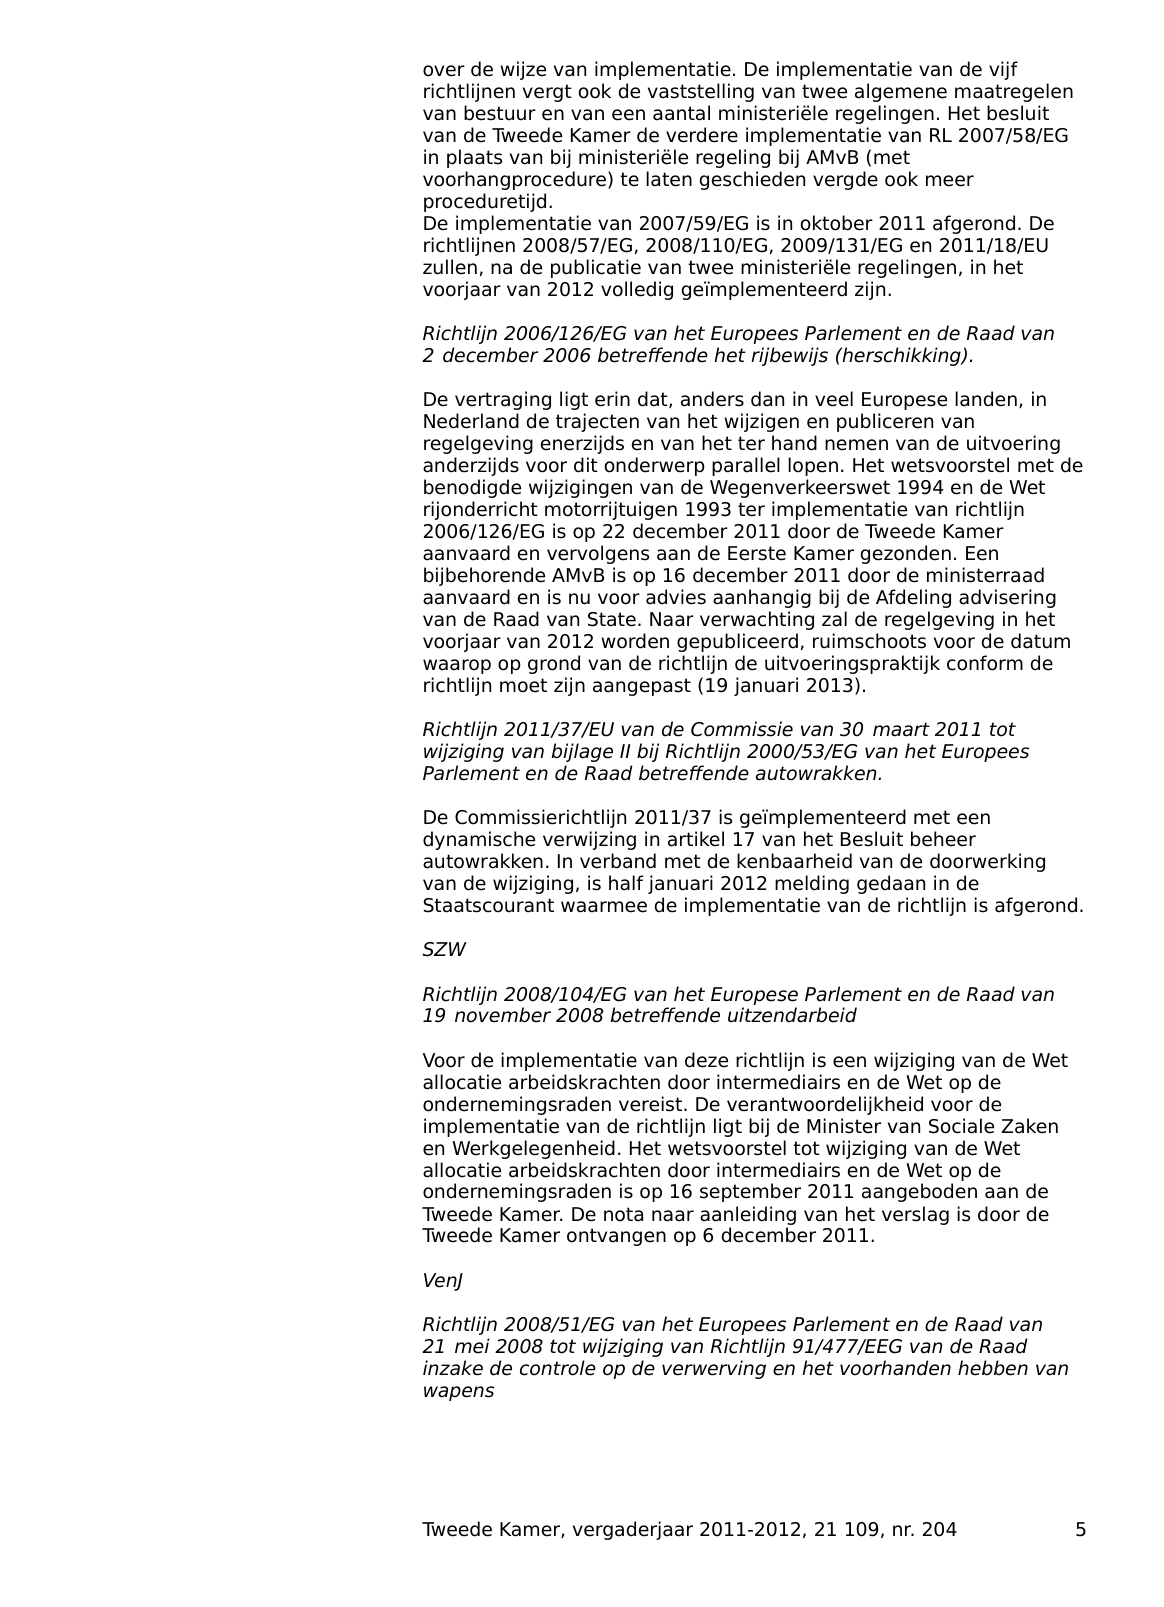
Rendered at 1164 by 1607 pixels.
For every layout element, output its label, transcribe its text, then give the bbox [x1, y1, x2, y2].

text over de wijze van implementatie. De implementatie van de vijf richtlijnen vergt ook de vaststelling van twee algemene maatregelen van bestuur en van een aantal ministeriële regelingen. Het besluit van de Tweede Kamer de verdere implementatie van RL 2007/58/EG in plaats van bij ministeriële regeling bij AMvB (met voorhangprocedure) te laten geschieden vergde ook meer proceduretijd. [422, 59, 1087, 213]
text De Commissierichtlijn 2011/37 is geïmplementeerd met een dynamische verwijzing in artikel 17 van het Besluit beheer autowrakken. In verband met de kenbaarheid van de doorwerking van de wijziging, is half januari 2012 melding gedaan in de Staatscourant waarmee de implementatie van de richtlijn is afgerond. [422, 807, 1087, 917]
text Richtlijn 2008/104/EG van het Europese Parlement en de Raad van 19 november 2008 betreffende uitzendarbeid [422, 983, 1087, 1027]
text Richtlijn 2006/126/EG van het Europees Parlement en de Raad van 2 december 2006 betreffende het rijbewijs (herschikking). [422, 323, 1087, 367]
text De implementatie van 2007/59/EG is in oktober 2011 afgerond. De richtlijnen 2008/57/EG, 2008/110/EG, 2009/131/EG en 2011/18/EU zullen, na de publicatie van twee ministeriële regelingen, in het voorjaar van 2012 volledig geïmplementeerd zijn. [422, 213, 1087, 301]
text De vertraging ligt erin dat, anders dan in veel Europese landen, in Nederland de trajecten van het wijzigen en publiceren van regelgeving enerzijds en van het ter hand nemen van de uitvoering anderzijds voor dit onderwerp parallel lopen. Het wetsvoorstel met de benodigde wijzigingen van de Wegenverkeerswet 1994 en de Wet rijonderricht motorrijtuigen 1993 ter implementatie van richtlijn 2006/126/EG is op 22 december 2011 door de Tweede Kamer aanvaard en vervolgens aan de Eerste Kamer gezonden. Een bijbehorende AMvB is op 16 december 2011 door de ministerraad aanvaard en is nu voor advies aanhangig bij de Afdeling advisering van de Raad van State. Naar verwachting zal de regelgeving in het voorjaar van 2012 worden gepubliceerd, ruimschoots voor de datum waarop op grond van de richtlijn de uitvoeringspraktijk conform de richtlijn moet zijn aangepast (19 januari 2013). [422, 389, 1087, 697]
text Voor de implementatie van deze richtlijn is een wijziging van de Wet allocatie arbeidskrachten door intermediairs en de Wet op de ondernemingsraden vereist. De verantwoordelijkheid voor de implementatie van de richtlijn ligt bij de Minister van Sociale Zaken en Werkgelegenheid. Het wetsvoorstel tot wijziging van de Wet allocatie arbeidskrachten door intermediairs en de Wet op de ondernemingsraden is op 16 september 2011 aangeboden aan de Tweede Kamer. De nota naar aanleiding van het verslag is door de Tweede Kamer ontvangen op 6 december 2011. [422, 1049, 1087, 1247]
subtitle VenJ [422, 1269, 1087, 1292]
text Richtlijn 2011/37/EU van de Commissie van 30 maart 2011 tot wijziging van bijlage II bij Richtlijn 2000/53/EG van het Europees Parlement en de Raad betreffende autowrakken. [422, 719, 1087, 785]
subtitle SZW [422, 939, 1087, 961]
text Richtlijn 2008/51/EG van het Europees Parlement en de Raad van 21 mei 2008 tot wijziging van Richtlijn 91/477/EEG van de Raad inzake de controle op de verwerving en het voorhanden hebben van wapens [422, 1314, 1087, 1402]
